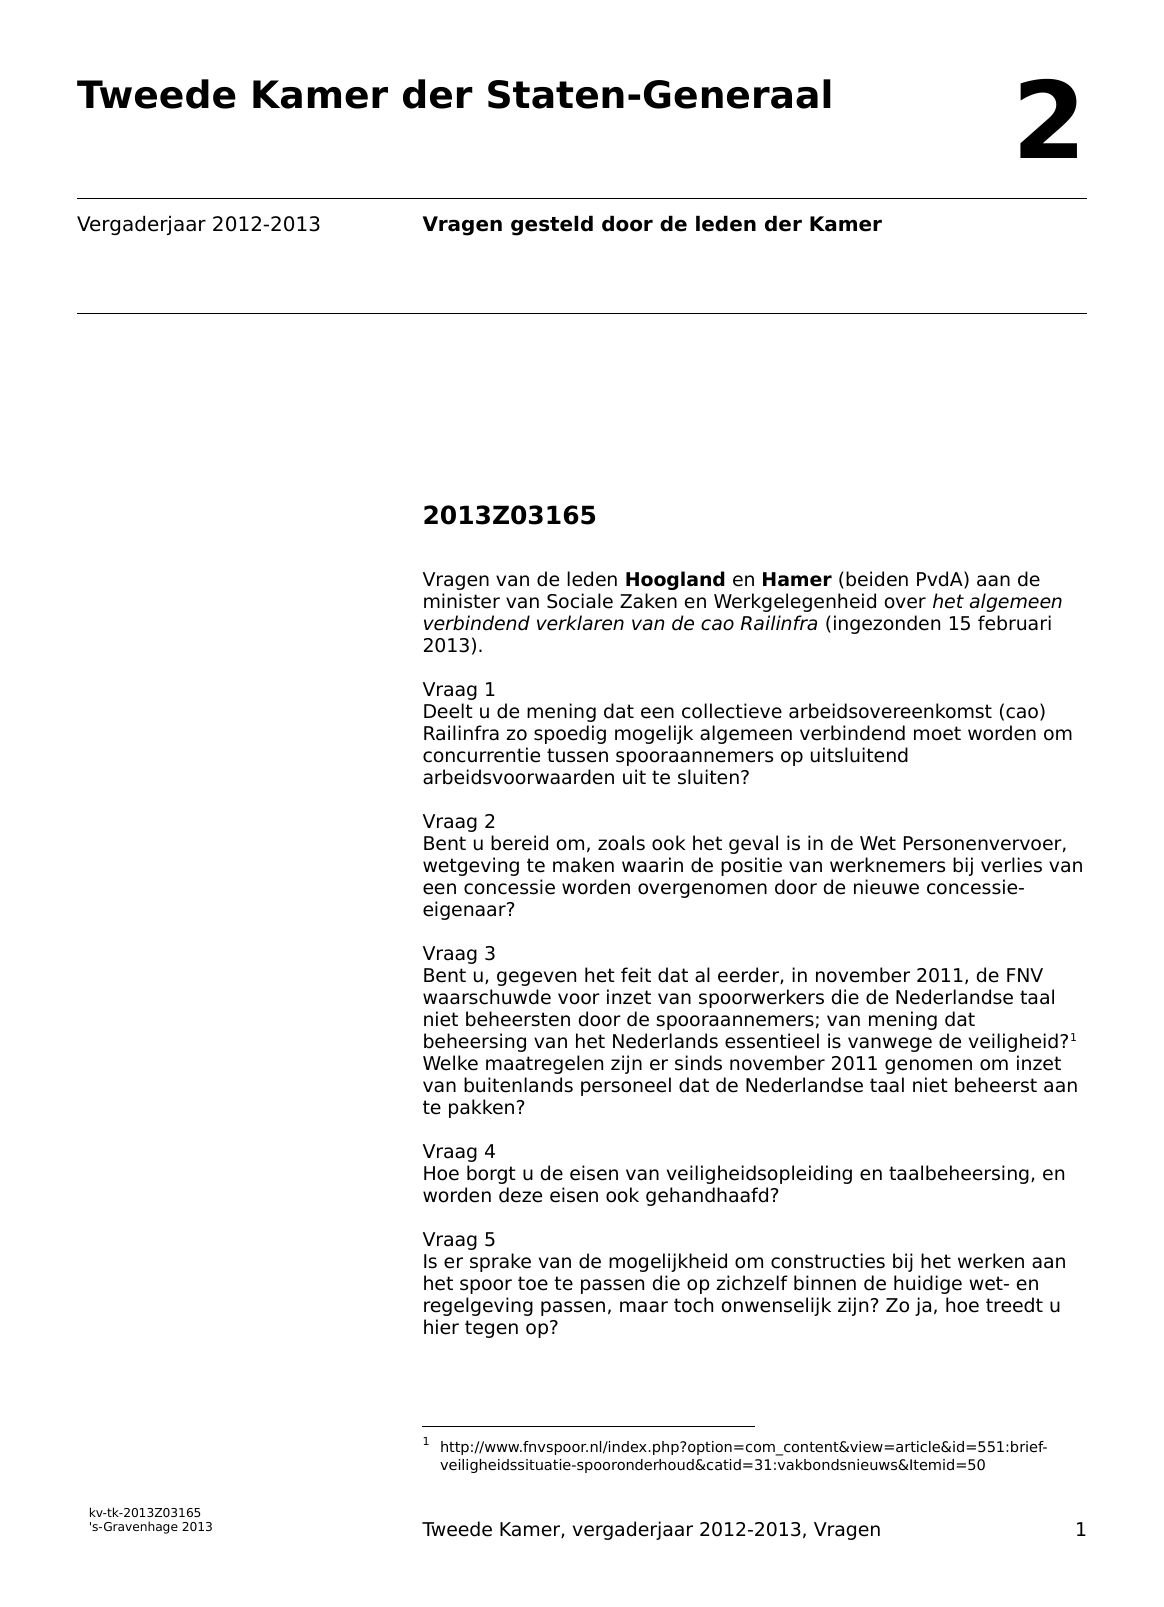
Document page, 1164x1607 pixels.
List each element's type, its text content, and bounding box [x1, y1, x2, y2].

text Bent u bereid om, zoals ook het geval is in de Wet Personenvervoer, wetgeving te maken waarin de positie van werknemers bij verlies van een concessie worden overgenomen door de nieuwe concessie-eigenaar? [422, 833, 1087, 921]
text Deelt u de mening dat een collectieve arbeidsovereenkomst (cao) Railinfra zo spoedig mogelijk algemeen verbindend moet worden om concurrentie tussen spooraannemers op uitsluitend arbeidsvoorwaarden uit te sluiten? [422, 701, 1087, 789]
table_cell Vergaderjaar 2012-2013 [77, 199, 422, 313]
table_header 2 [886, 59, 1087, 198]
table_cell Vragen gesteld door de leden der Kamer [422, 199, 1087, 313]
text Vraag 3 [422, 943, 1087, 965]
text 's-Gravenhage 2013 [88, 1520, 323, 1534]
text Welke maatregelen zijn er sinds november 2011 genomen om inzet van buitenlands personeel dat de Nederlandse taal niet beheerst aan te pakken? [422, 1053, 1087, 1119]
text 2013Z03165 [422, 501, 1087, 531]
text Vraag 5 [422, 1229, 1087, 1251]
table_header Tweede Kamer der Staten-Generaal [77, 59, 886, 198]
text http://www.fnvspoor.nl/index.php?option=com_content&view=article&id=551:brief-veiligheidssituatie-spooronderhoud&catid=31:vakbondsnieuws&Itemid=50 [422, 1435, 1087, 1474]
text Vraag 1 [422, 679, 1087, 701]
text Vragen van de leden Hoogland en Hamer (beiden PvdA) aan de minister van Sociale Zaken en Werkgelegenheid over het algemeen verbindend verklaren van de cao Railinfra (ingezonden 15 februari 2013). [422, 569, 1087, 657]
text kv-tk-2013Z03165 [88, 1506, 323, 1520]
text Vraag 2 [422, 811, 1087, 833]
text Bent u, gegeven het feit dat al eerder, in november 2011, de FNV waarschuwde voor inzet van spoorwerkers die de Nederlandse taal niet beheersten door de spooraannemers; van mening dat beheersing van het Nederlands essentieel is vanwege de veiligheid? [422, 965, 1087, 1053]
text Hoe borgt u de eisen van veiligheidsopleiding en taalbeheersing, en worden deze eisen ook gehandhaafd? [422, 1163, 1087, 1207]
text Vraag 4 [422, 1141, 1087, 1163]
text Is er sprake van de mogelijkheid om constructies bij het werken aan het spoor toe te passen die op zichzelf binnen de huidige wet- en regelgeving passen, maar toch onwenselijk zijn? Zo ja, hoe treedt u hier tegen op? [422, 1251, 1087, 1339]
